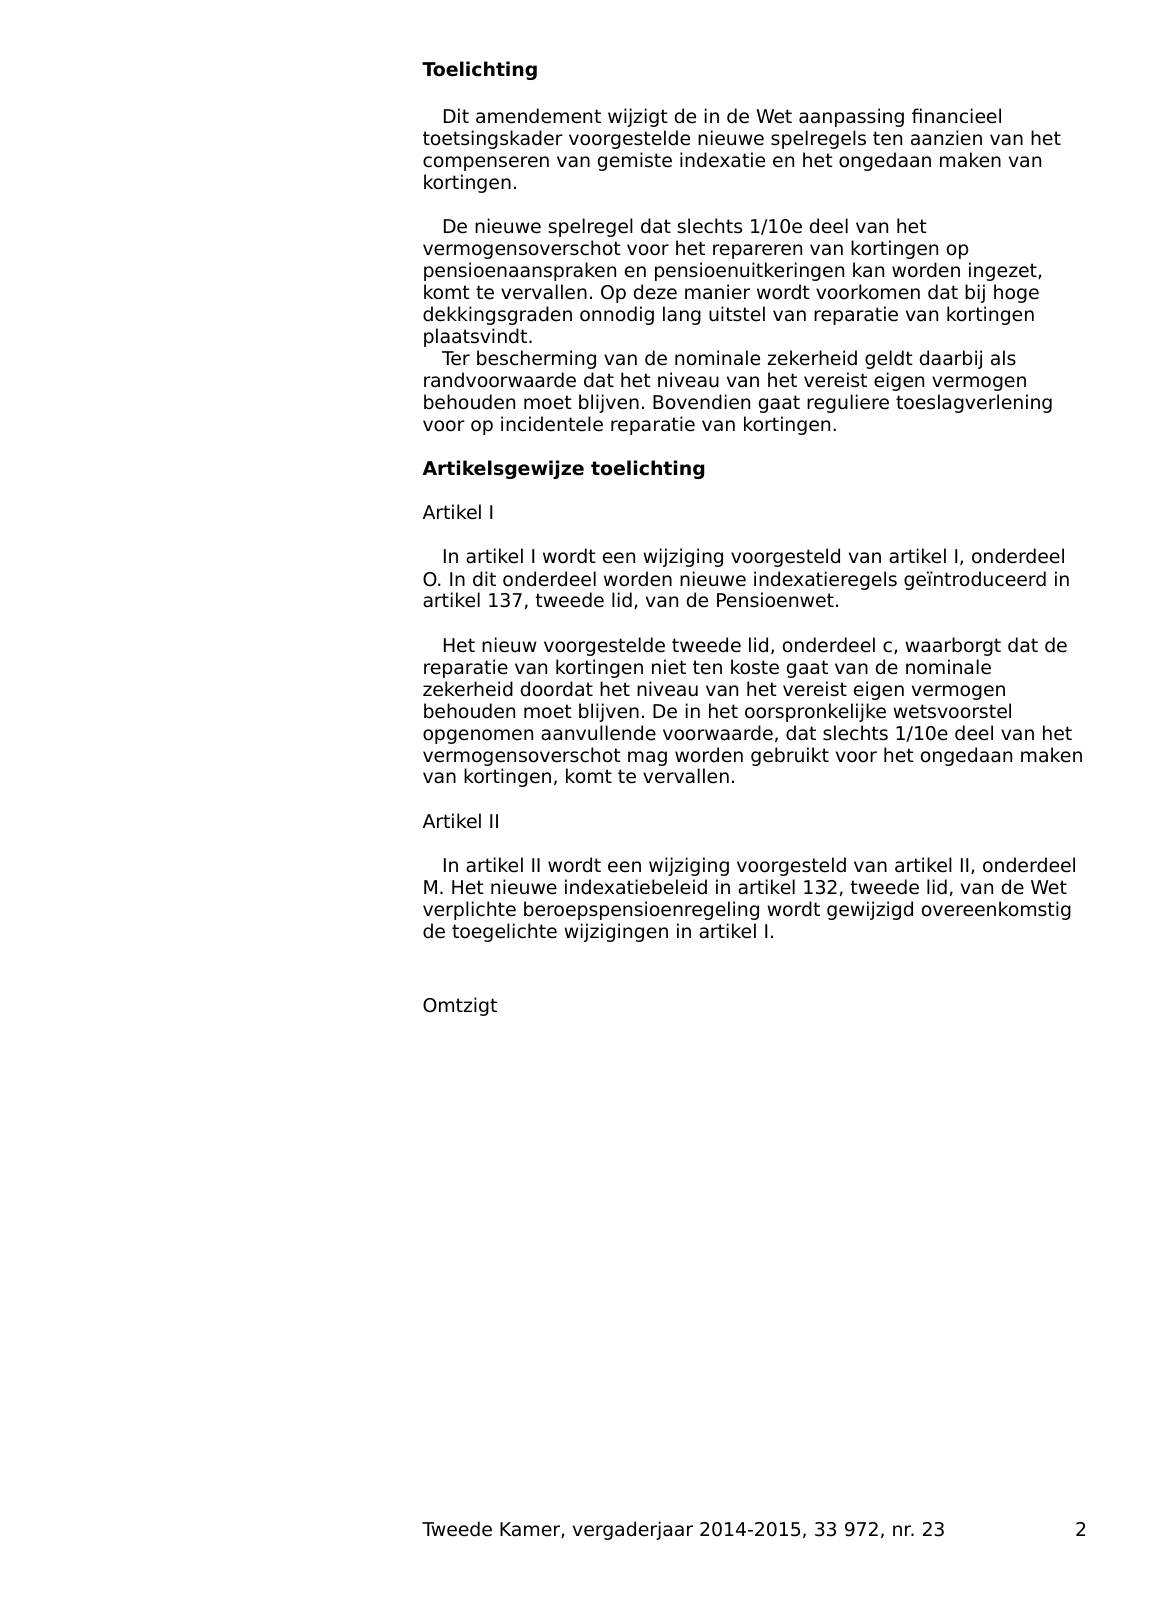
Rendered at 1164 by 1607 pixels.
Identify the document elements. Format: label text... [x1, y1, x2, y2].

text Omtzigt [422, 973, 1087, 1017]
subtitle Artikel I [422, 502, 1087, 524]
subtitle Toelichting [422, 59, 1087, 81]
text De nieuwe spelregel dat slechts 1/10e deel van het vermogensoverschot voor het repareren van kortingen op pensioenaanspraken en pensioenuitkeringen kan worden ingezet, komt te vervallen. Op deze manier wordt voorkomen dat bij hoge dekkingsgraden onnodig lang uitstel van reparatie van kortingen plaatsvindt. [422, 216, 1087, 348]
text In artikel I wordt een wijziging voorgesteld van artikel I, onderdeel O. In dit onderdeel worden nieuwe indexatieregels geïntroduceerd in artikel 137, tweede lid, van de Pensioenwet. [422, 546, 1087, 612]
subtitle Artikelsgewijze toelichting [422, 458, 1087, 480]
text Het nieuw voorgestelde tweede lid, onderdeel c, waarborgt dat de reparatie van kortingen niet ten koste gaat van de nominale zekerheid doordat het niveau van het vereist eigen vermogen behouden moet blijven. De in het oorspronkelijke wetsvoorstel opgenomen aanvullende voorwaarde, dat slechts 1/10e deel van het vermogensoverschot mag worden gebruikt voor het ongedaan maken van kortingen, komt te vervallen. [422, 634, 1087, 788]
text In artikel II wordt een wijziging voorgesteld van artikel II, onderdeel M. Het nieuwe indexatiebeleid in artikel 132, tweede lid, van de Wet verplichte beroepspensioenregeling wordt gewijzigd overeenkomstig de toegelichte wijzigingen in artikel I. [422, 855, 1087, 943]
text Ter bescherming van de nominale zekerheid geldt daarbij als randvoorwaarde dat het niveau van het vereist eigen vermogen behouden moet blijven. Bovendien gaat reguliere toeslagverlening voor op incidentele reparatie van kortingen. [422, 348, 1087, 436]
text Dit amendement wijzigt de in de Wet aanpassing financieel toetsingskader voorgestelde nieuwe spelregels ten aanzien van het compenseren van gemiste indexatie en het ongedaan maken van kortingen. [422, 106, 1087, 194]
subtitle Artikel II [422, 811, 1087, 833]
